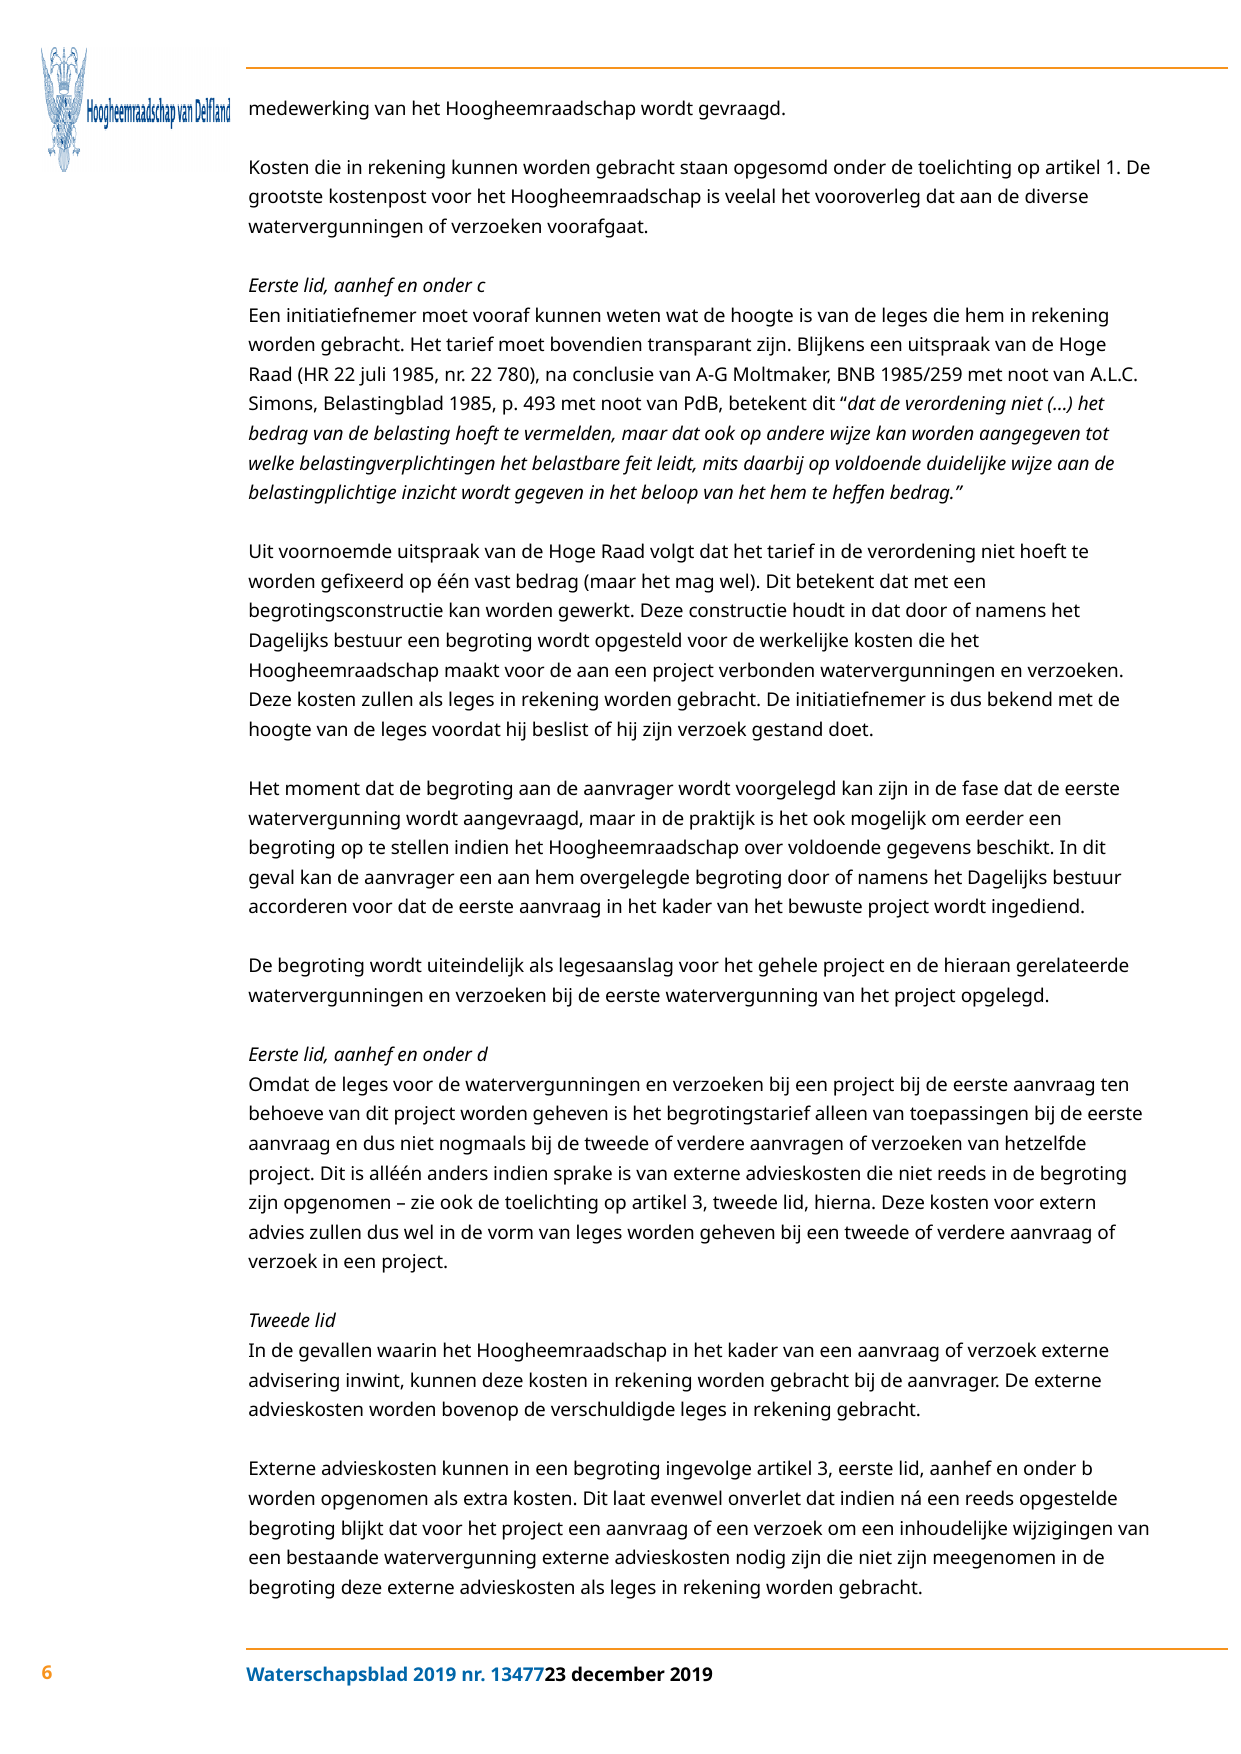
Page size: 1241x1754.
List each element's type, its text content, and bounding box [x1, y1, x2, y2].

text Eerste lid, aanhef en onder c [248, 272, 1152, 298]
text In de gevallen waarin het Hoogheemraadschap in het kader van een aanvraag of verzoek externe advisering inwint, kunnen deze kosten in rekening worden gebracht bij de aanvrager. De externe advieskosten worden bovenop de verschuldigde leges in rekening gebracht. [248, 1337, 1152, 1422]
text Tweede lid [248, 1308, 1152, 1333]
text medewerking van het Hoogheemraadschap wordt gevraagd. [248, 95, 1152, 121]
text Externe advieskosten kunnen in een begroting ingevolge artikel 3, eerste lid, aanhef en onder b worden opgenomen als extra kosten. Dit laat evenwel onverlet dat indien ná een reeds opgestelde begroting blijkt dat voor het project een aanvraag of een verzoek om een inhoudelijke wijzigingen van een bestaande watervergunning externe advieskosten nodig zijn die niet zijn meegenomen in de begroting deze externe advieskosten als leges in rekening worden gebracht. [248, 1456, 1152, 1600]
text Uit voornoemde uitspraak van de Hoge Raad volgt dat het tarief in de verordening niet hoeft te worden gefixeerd op één vast bedrag (maar het mag wel). Dit betekent dat met een begrotingsconstructie kan worden gewerkt. Deze constructie houdt in dat door of namens het Dagelijks bestuur een begroting wordt opgesteld voor de werkelijke kosten die het Hoogheemraadschap maakt voor de aan een project verbonden watervergunningen en verzoeken. Deze kosten zullen als leges in rekening worden gebracht. De initiatiefnemer is dus bekend met de hoogte van de leges voordat hij beslist of hij zijn verzoek gestand doet. [248, 538, 1152, 742]
text Eerste lid, aanhef en onder d [248, 1041, 1152, 1067]
text Kosten die in rekening kunnen worden gebracht staan opgesomd onder de toelichting op artikel 1. De grootste kostenpost voor het Hoogheemraadschap is veelal het vooroverleg dat aan de diverse watervergunningen of verzoeken voorafgaat. [248, 154, 1152, 239]
text Omdat de leges voor de watervergunningen en verzoeken bij een project bij de eerste aanvraag ten behoeve van dit project worden geheven is het begrotingstarief alleen van toepassingen bij de eerste aanvraag en dus niet nogmaals bij de tweede of verdere aanvragen of verzoeken van hetzelfde project. Dit is alléén anders indien sprake is van externe advieskosten die niet reeds in de begroting zijn opgenomen – zie ook de toelichting op artikel 3, tweede lid, hierna. Deze kosten voor extern advies zullen dus wel in de vorm van leges worden geheven bij een tweede of verdere aanvraag of verzoek in een project. [248, 1071, 1152, 1274]
text De begroting wordt uiteindelijk als legesaanslag voor het gehele project en de hieraan gerelateerde watervergunningen en verzoeken bij de eerste watervergunning van het project opgelegd. [248, 953, 1152, 1008]
picture [41, 47, 231, 172]
text Het moment dat de begroting aan de aanvrager wordt voorgelegd kan zijn in de fase dat de eerste watervergunning wordt aangevraagd, maar in de praktijk is het ook mogelijk om eerder een begroting op te stellen indien het Hoogheemraadschap over voldoende gegevens beschikt. In dit geval kan de aanvrager een aan hem overgelegde begroting door of namens het Dagelijks bestuur accorderen voor dat de eerste aanvraag in het kader van het bewuste project wordt ingediend. [248, 775, 1152, 919]
text Een initiatiefnemer moet vooraf kunnen weten wat de hoogte is van de leges die hem in rekening worden gebracht. Het tarief moet bovendien transparant zijn. Blijkens een uitspraak van de Hoge Raad (HR 22 juli 1985, nr. 22 780), na conclusie van A-G Moltmaker, BNB 1985/259 met noot van A.L.C. Simons, Belastingblad 1985, p. 493 met noot van PdB, betekent dit “dat de verordening niet (…) het bedrag van de belasting hoeft te vermelden, maar dat ook op andere wijze kan worden aangegeven tot welke belastingverplichtingen het belastbare feit leidt, mits daarbij op voldoende duidelijke wijze aan de belastingplichtige inzicht wordt gegeven in het beloop van het hem te heffen bedrag.” [248, 302, 1152, 505]
